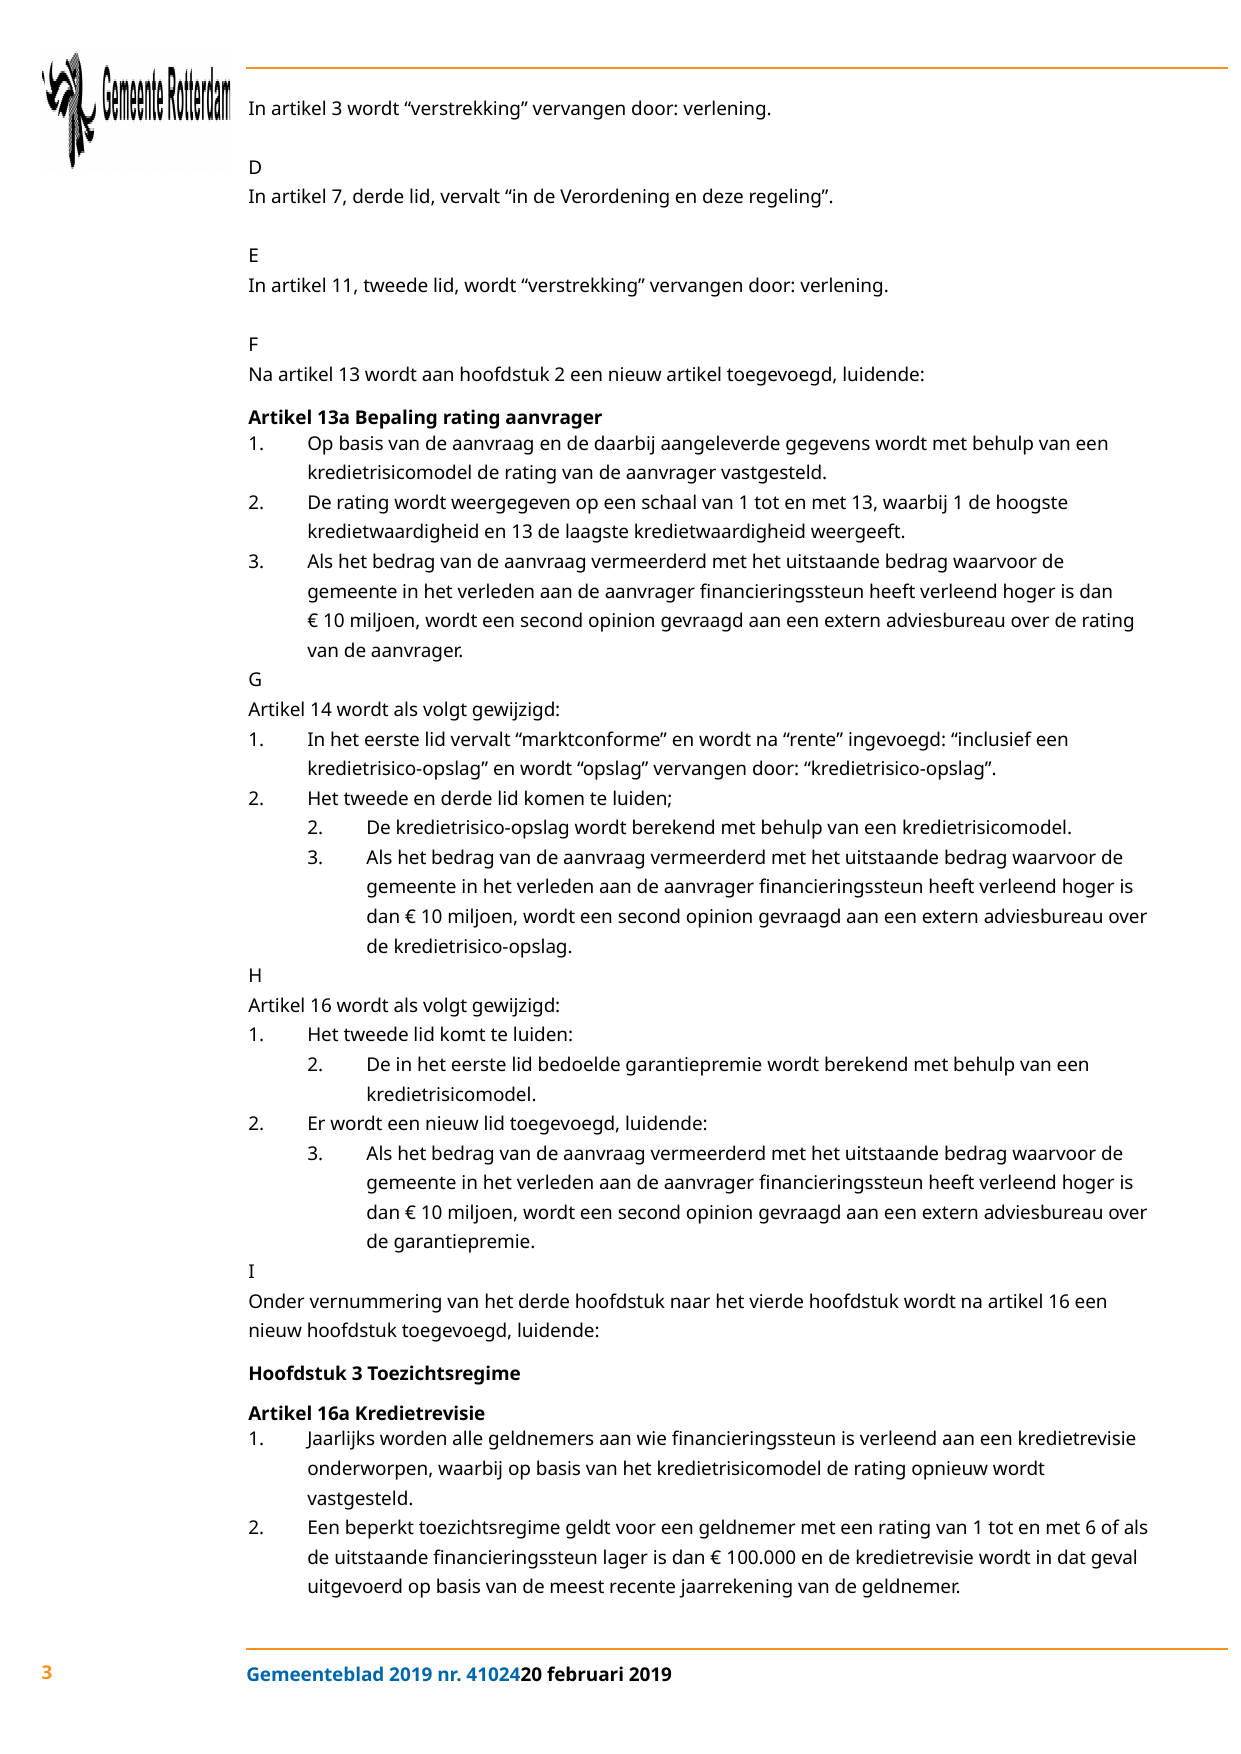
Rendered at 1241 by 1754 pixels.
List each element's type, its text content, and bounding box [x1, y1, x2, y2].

list Jaarlijks worden alle geldnemers aan wie financieringssteun is verleend aan een kredietrevisie onderworpen, waarbij op basis van het kredietrisicomodel de rating opnieuw wordt vastgesteld. [248, 1426, 1152, 1510]
text H [248, 962, 1152, 988]
text Na artikel 13 wordt aan hoofdstuk 2 een nieuw artikel toegevoegd, luidende: [248, 361, 1152, 387]
list Op basis van de aanvraag en de daarbij aangeleverde gegevens wordt met behulp van een kredietrisicomodel de rating van de aanvrager vastgesteld. [248, 430, 1152, 485]
list Het tweede en derde lid komen te luiden; [248, 785, 1152, 811]
text In artikel 11, tweede lid, wordt “verstrekking” vervangen door: verlening. [248, 272, 1152, 298]
list In het eerste lid vervalt “marktconforme” en wordt na “rente” ingevoegd: “inclusief een kredietrisico-opslag” en wordt “opslag” vervangen door: “kredietrisico-opslag”. [248, 726, 1152, 781]
list Als het bedrag van de aanvraag vermeerderd met het uitstaande bedrag waarvoor de gemeente in het verleden aan de aanvrager financieringssteun heeft verleend hoger is dan € 10 miljoen, wordt een second opinion gevraagd aan een extern adviesbureau over de rating van de aanvrager. [248, 548, 1152, 663]
text Artikel 13a Bepaling rating aanvrager [248, 404, 1152, 430]
list De kredietrisico-opslag wordt berekend met behulp van een kredietrisicomodel. [307, 814, 1152, 840]
list Er wordt een nieuw lid toegevoegd, luidende: [248, 1110, 1152, 1136]
text G [248, 667, 1152, 692]
text F [248, 331, 1152, 357]
picture [41, 47, 231, 172]
text I [248, 1258, 1152, 1284]
list Een beperkt toezichtsregime geldt voor een geldnemer met een rating van 1 tot en met 6 of als de uitstaande financieringssteun lager is dan € 100.000 en de kredietrevisie wordt in dat geval uitgevoerd op basis van de meest recente jaarrekening van de geldnemer. [248, 1514, 1152, 1599]
text Artikel 16a Kredietrevisie [248, 1400, 1152, 1426]
text D [248, 154, 1152, 180]
list De rating wordt weergegeven op een schaal van 1 tot en met 13, waarbij 1 de hoogste kredietwaardigheid en 13 de laagste kredietwaardigheid weergeeft. [248, 489, 1152, 544]
list De in het eerste lid bedoelde garantiepremie wordt berekend met behulp van een kredietrisicomodel. [307, 1051, 1152, 1106]
text Artikel 14 wordt als volgt gewijzigd: [248, 696, 1152, 722]
text In artikel 7, derde lid, vervalt “in de Verordening en deze regeling”. [248, 183, 1152, 209]
text E [248, 243, 1152, 268]
text In artikel 3 wordt “verstrekking” vervangen door: verlening. [248, 95, 1152, 121]
list Het tweede lid komt te luiden: [248, 1022, 1152, 1047]
list Als het bedrag van de aanvraag vermeerderd met het uitstaande bedrag waarvoor de gemeente in het verleden aan de aanvrager financieringssteun heeft verleend hoger is dan € 10 miljoen, wordt een second opinion gevraagd aan een extern adviesbureau over de garantiepremie. [307, 1140, 1152, 1254]
list Als het bedrag van de aanvraag vermeerderd met het uitstaande bedrag waarvoor de gemeente in het verleden aan de aanvrager financieringssteun heeft verleend hoger is dan € 10 miljoen, wordt een second opinion gevraagd aan een extern adviesbureau over de kredietrisico-opslag. [307, 844, 1152, 958]
text Hoofdstuk 3 Toezichtsregime [248, 1361, 1152, 1386]
text Onder vernummering van het derde hoofdstuk naar het vierde hoofdstuk wordt na artikel 16 een nieuw hoofdstuk toegevoegd, luidende: [248, 1288, 1152, 1343]
text Artikel 16 wordt als volgt gewijzigd: [248, 992, 1152, 1018]
